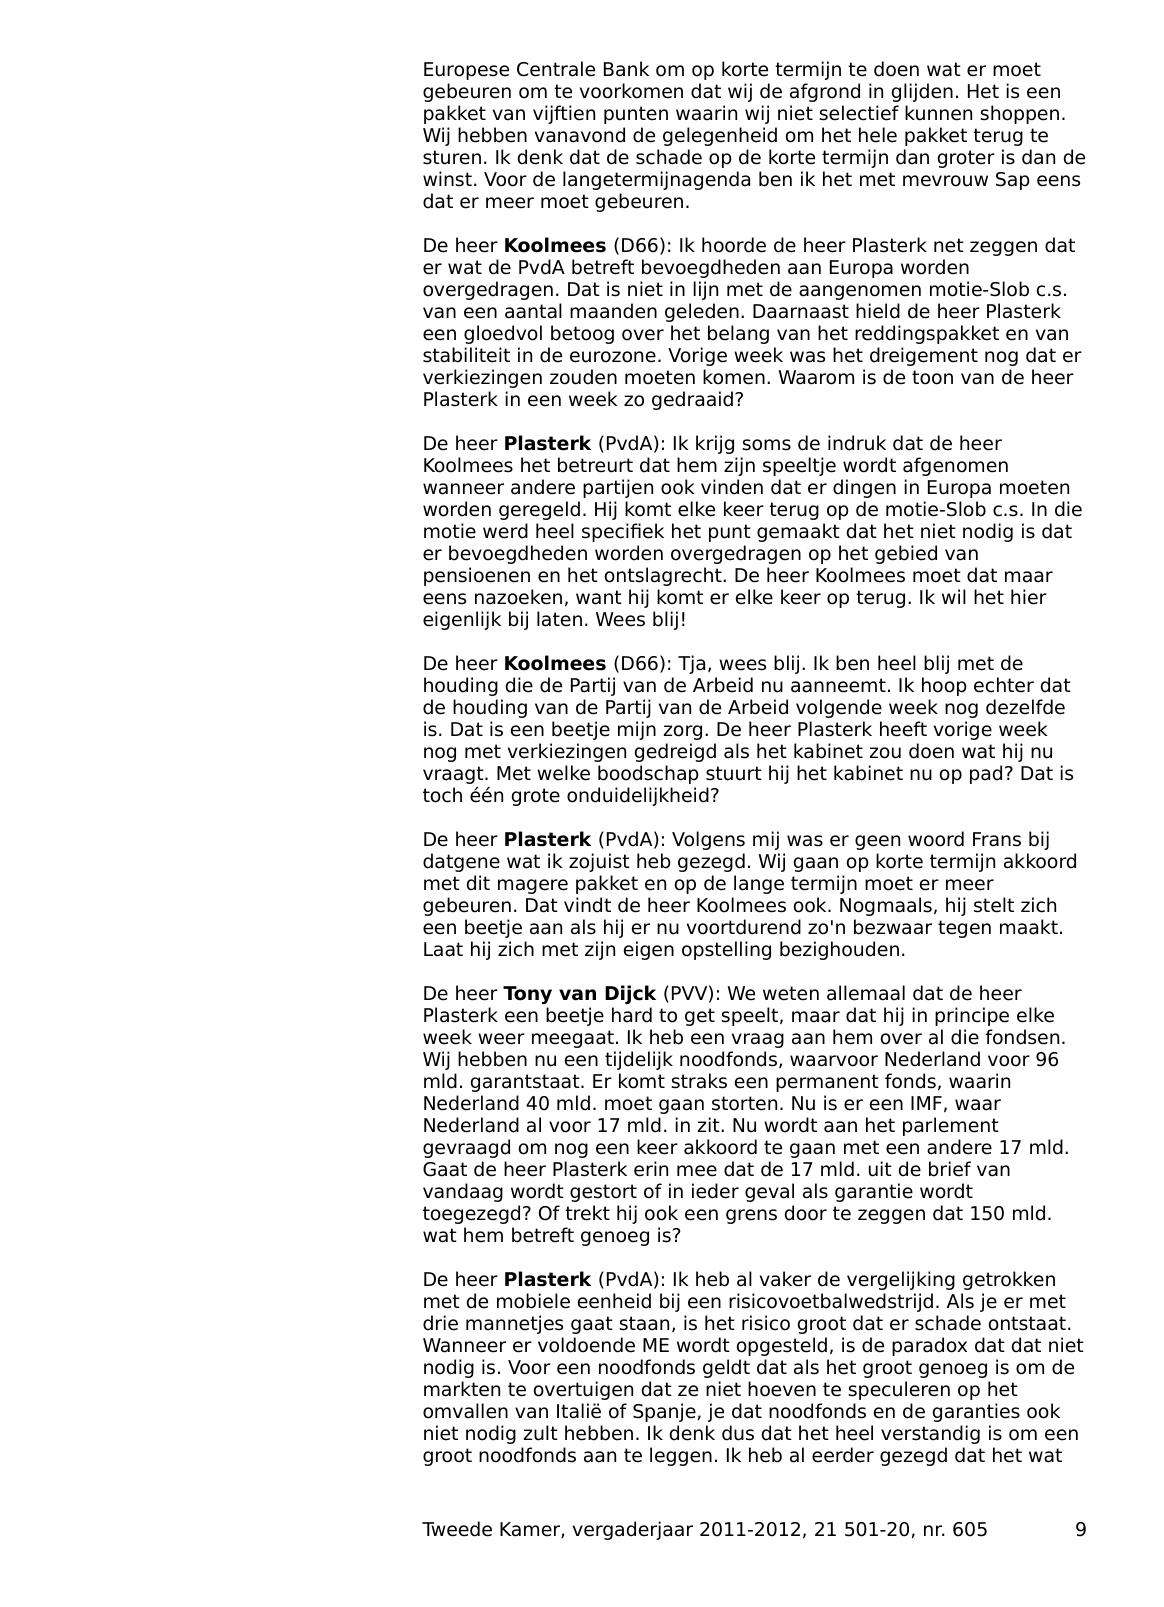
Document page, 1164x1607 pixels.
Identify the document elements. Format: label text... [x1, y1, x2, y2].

text De heer Koolmees (D66): Ik hoorde de heer Plasterk net zeggen dat er wat de PvdA betreft bevoegdheden aan Europa worden overgedragen. Dat is niet in lijn met de aangenomen motie-Slob c.s. van een aantal maanden geleden. Daarnaast hield de heer Plasterk een gloedvol betoog over het belang van het reddingspakket en van stabiliteit in de eurozone. Vorige week was het dreigement nog dat er verkiezingen zouden moeten komen. Waarom is de toon van de heer Plasterk in een week zo gedraaid? [422, 235, 1087, 411]
text De heer Plasterk (PvdA): Ik heb al vaker de vergelijking getrokken met de mobiele eenheid bij een risicovoetbalwedstrijd. Als je er met drie mannetjes gaat staan, is het risico groot dat er schade ontstaat. Wanneer er voldoende ME wordt opgesteld, is de paradox dat dat niet nodig is. Voor een noodfonds geldt dat als het groot genoeg is om de markten te overtuigen dat ze niet hoeven te speculeren op het omvallen van Italië of Spanje, je dat noodfonds en de garanties ook niet nodig zult hebben. Ik denk dus dat het heel verstandig is om een groot noodfonds aan te leggen. Ik heb al eerder gezegd dat het wat [422, 1269, 1087, 1467]
text De heer Plasterk (PvdA): Ik krijg soms de indruk dat de heer Koolmees het betreurt dat hem zijn speeltje wordt afgenomen wanneer andere partijen ook vinden dat er dingen in Europa moeten worden geregeld. Hij komt elke keer terug op de motie-Slob c.s. In die motie werd heel specifiek het punt gemaakt dat het niet nodig is dat er bevoegdheden worden overgedragen op het gebied van pensioenen en het ontslagrecht. De heer Koolmees moet dat maar eens nazoeken, want hij komt er elke keer op terug. Ik wil het hier eigenlijk bij laten. Wees blij! [422, 433, 1087, 631]
text Europese Centrale Bank om op korte termijn te doen wat er moet gebeuren om te voorkomen dat wij de afgrond in glijden. Het is een pakket van vijftien punten waarin wij niet selectief kunnen shoppen. Wij hebben vanavond de gelegenheid om het hele pakket terug te sturen. Ik denk dat de schade op de korte termijn dan groter is dan de winst. Voor de langetermijnagenda ben ik het met mevrouw Sap eens dat er meer moet gebeuren. [422, 59, 1087, 213]
text De heer Plasterk (PvdA): Volgens mij was er geen woord Frans bij datgene wat ik zojuist heb gezegd. Wij gaan op korte termijn akkoord met dit magere pakket en op de lange termijn moet er meer gebeuren. Dat vindt de heer Koolmees ook. Nogmaals, hij stelt zich een beetje aan als hij er nu voortdurend zo'n bezwaar tegen maakt. Laat hij zich met zijn eigen opstelling bezighouden. [422, 829, 1087, 961]
text De heer Koolmees (D66): Tja, wees blij. Ik ben heel blij met de houding die de Partij van de Arbeid nu aanneemt. Ik hoop echter dat de houding van de Partij van de Arbeid volgende week nog dezelfde is. Dat is een beetje mijn zorg. De heer Plasterk heeft vorige week nog met verkiezingen gedreigd als het kabinet zou doen wat hij nu vraagt. Met welke boodschap stuurt hij het kabinet nu op pad? Dat is toch één grote onduidelijkheid? [422, 653, 1087, 807]
text De heer Tony van Dijck (PVV): We weten allemaal dat de heer Plasterk een beetje hard to get speelt, maar dat hij in principe elke week weer meegaat. Ik heb een vraag aan hem over al die fondsen. Wij hebben nu een tijdelijk noodfonds, waarvoor Nederland voor 96 mld. garantstaat. Er komt straks een permanent fonds, waarin Nederland 40 mld. moet gaan storten. Nu is er een IMF, waar Nederland al voor 17 mld. in zit. Nu wordt aan het parlement gevraagd om nog een keer akkoord te gaan met een andere 17 mld. Gaat de heer Plasterk erin mee dat de 17 mld. uit de brief van vandaag wordt gestort of in ieder geval als garantie wordt toegezegd? Of trekt hij ook een grens door te zeggen dat 150 mld. wat hem betreft genoeg is? [422, 983, 1087, 1247]
